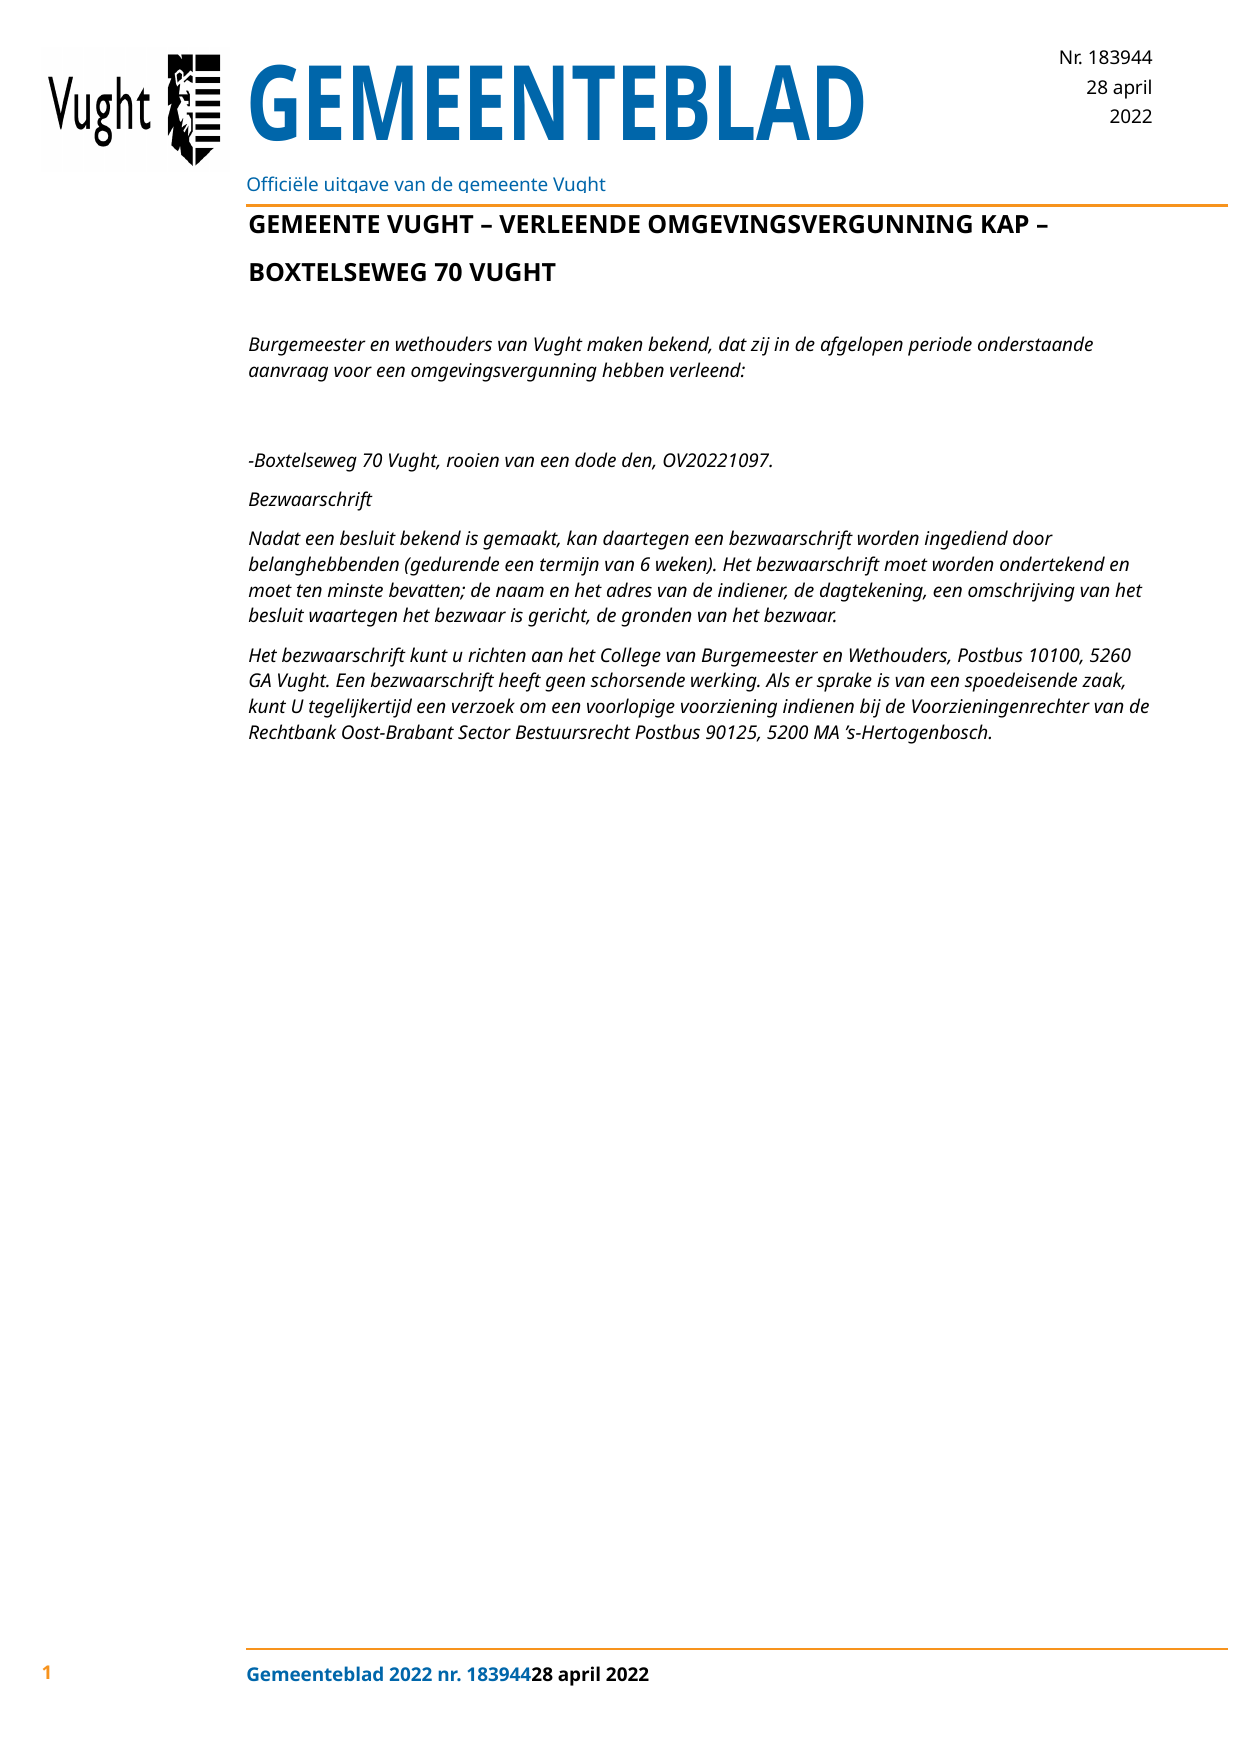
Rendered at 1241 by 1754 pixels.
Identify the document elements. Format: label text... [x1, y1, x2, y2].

text Burgemeester en wethouders van Vught maken bekend, dat zij in de afgelopen periode onderstaande aanvraag voor een omgevingsvergunning hebben verleend: [248, 331, 1152, 383]
text Nadat een besluit bekend is gemaakt, kan daartegen een bezwaarschrift worden ingediend door belanghebbenden (gedurende een termijn van 6 weken). Het bezwaarschrift moet worden ondertekend en moet ten minste bevatten; de naam en het adres van de indiener, de dagtekening, een omschrijving van het besluit waartegen het bezwaar is gericht, de gronden van het bezwaar. [248, 525, 1152, 628]
text Het bezwaarschrift kunt u richten aan het College van Burgemeester en Wethouders, Postbus 10100, 5260 GA Vught. Een bezwaarschrift heeft geen schorsende werking. Als er sprake is van een spoedeisende zaak, kunt U tegelijkertijd een verzoek om een voorlopige voorziening indienen bij de Voorzieningenrechter van de Rechtbank Oost-Brabant Sector Bestuursrecht Postbus 90125, 5200 MA ’s-Hertogenbosch. [248, 642, 1152, 745]
text -Boxtelseweg 70 Vught, rooien van een dode den, OV20221097. [248, 447, 1152, 473]
text Bezwaarschrift [248, 486, 1152, 512]
picture [41, 47, 231, 172]
text GEMEENTE VUGHT – VERLEENDE OMGEVINGSVERGUNNING KAP – BOXTELSEWEG 70 VUGHT [248, 207, 1152, 288]
